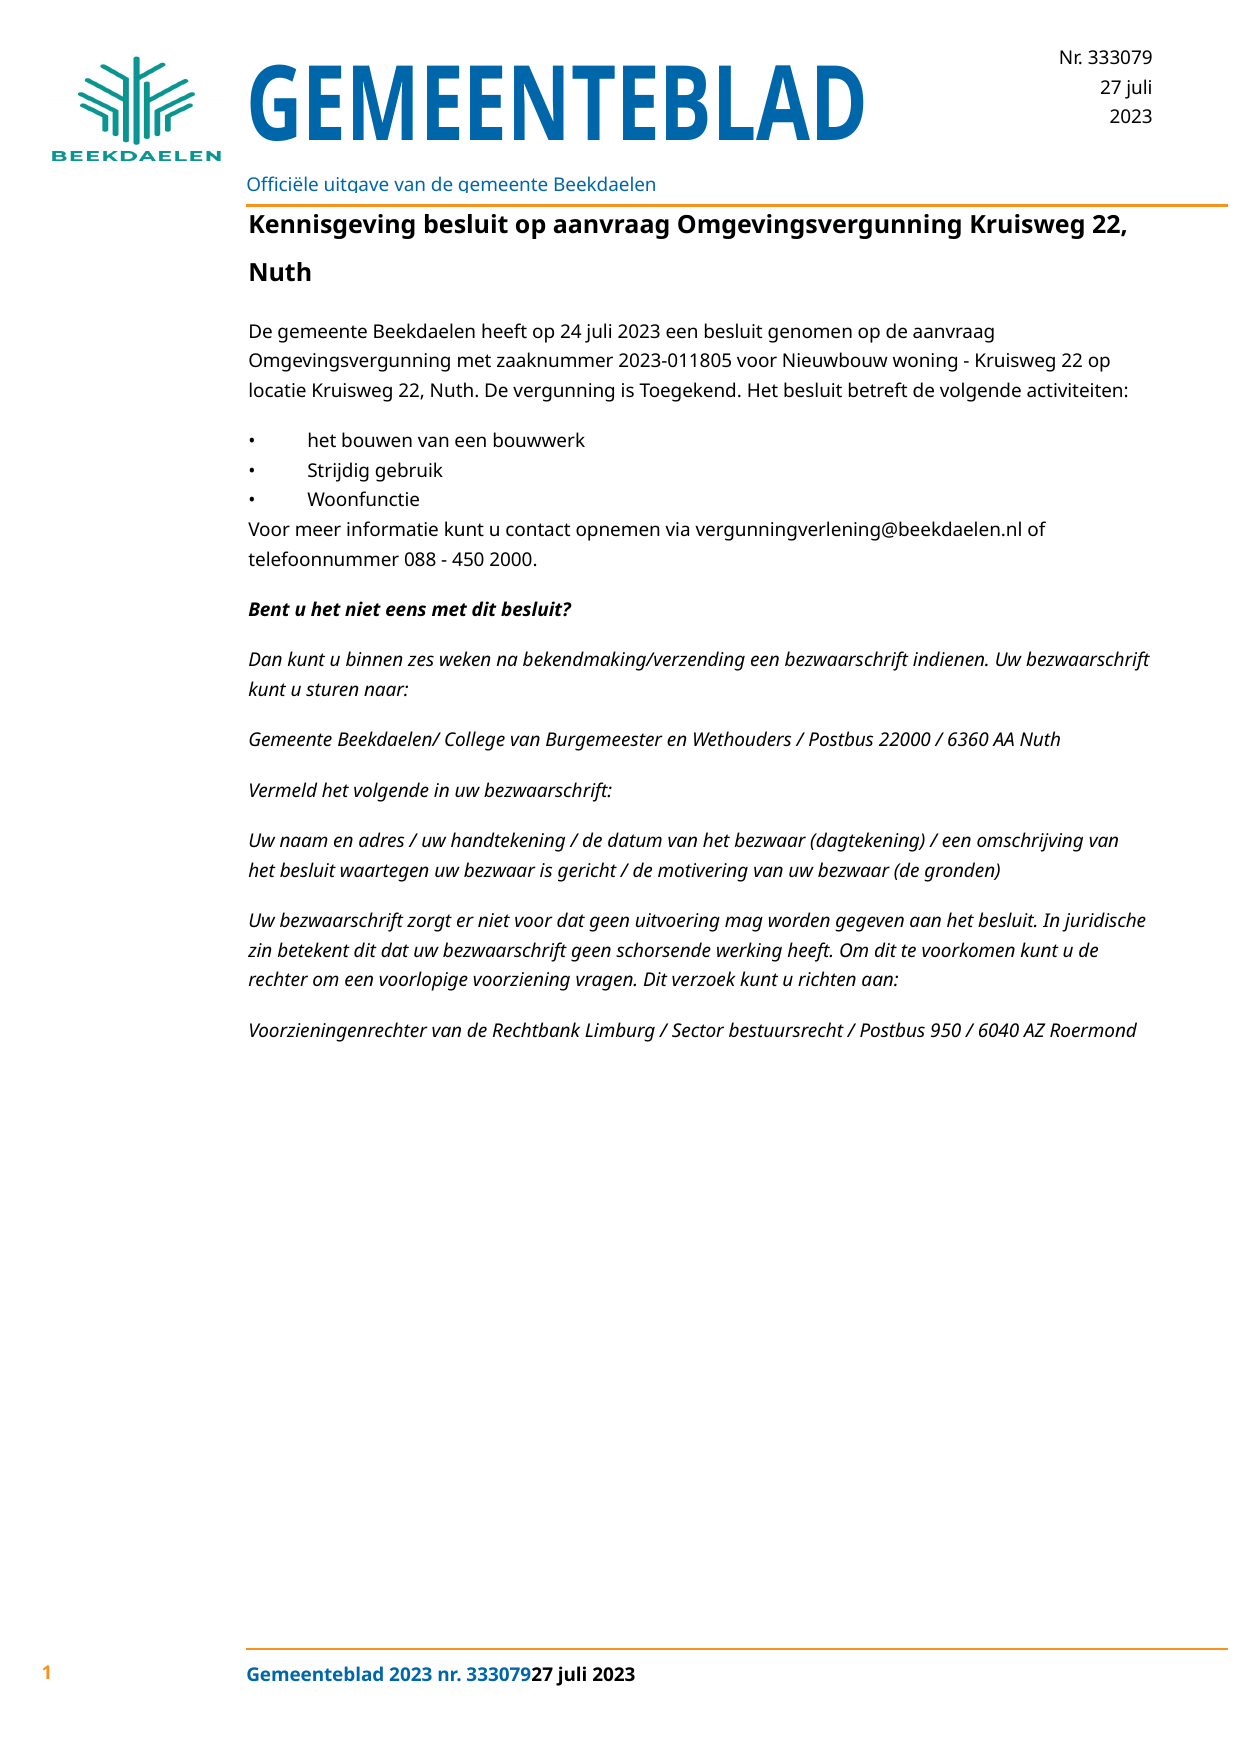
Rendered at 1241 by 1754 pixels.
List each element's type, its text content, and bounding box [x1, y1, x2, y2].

text Bent u het niet eens met dit besluit? [248, 596, 1152, 622]
text Voorzieningenrechter van de Rechtbank Limburg / Sector bestuursrecht / Postbus 950 / 6040 AZ Roermond [248, 1017, 1152, 1043]
text Dan kunt u binnen zes weken na bekendmaking/verzending een bezwaarschrift indienen. Uw bezwaarschrift kunt u sturen naar: [248, 647, 1152, 702]
text Uw naam en adres / uw handtekening / de datum van het bezwaar (dagtekening) / een omschrijving van het besluit waartegen uw bezwaar is gericht / de motivering van uw bezwaar (de gronden) [248, 827, 1152, 883]
list het bouwen van een bouwwerk [248, 427, 1152, 453]
text Voor meer informatie kunt u contact opnemen via vergunningverlening@beekdaelen.nl of telefoonnummer 088 - 450 2000. [248, 516, 1152, 572]
text Kennisgeving besluit op aanvraag Omgevingsvergunning Kruisweg 22, Nuth [248, 207, 1152, 288]
list Strijdig gebruik [248, 457, 1152, 483]
list Woonfunctie [248, 487, 1152, 512]
text De gemeente Beekdaelen heeft op 24 juli 2023 een besluit genomen op de aanvraag Omgevingsvergunning met zaaknummer 2023-011805 voor Nieuwbouw woning - Kruisweg 22 op locatie Kruisweg 22, Nuth. De vergunning is Toegekend. Het besluit betreft de volgende activiteiten: [248, 318, 1152, 403]
text Vermeld het volgende in uw bezwaarschrift: [248, 777, 1152, 803]
picture [41, 47, 231, 172]
text Uw bezwaarschrift zorgt er niet voor dat geen uitvoering mag worden gegeven aan het besluit. In juridische zin betekent dit dat uw bezwaarschrift geen schorsende werking heeft. Om dit te voorkomen kunt u de rechter om een voorlopige voorziening vragen. Dit verzoek kunt u richten aan: [248, 907, 1152, 992]
text Gemeente Beekdaelen/ College van Burgemeester en Wethouders / Postbus 22000 / 6360 AA Nuth [248, 727, 1152, 752]
